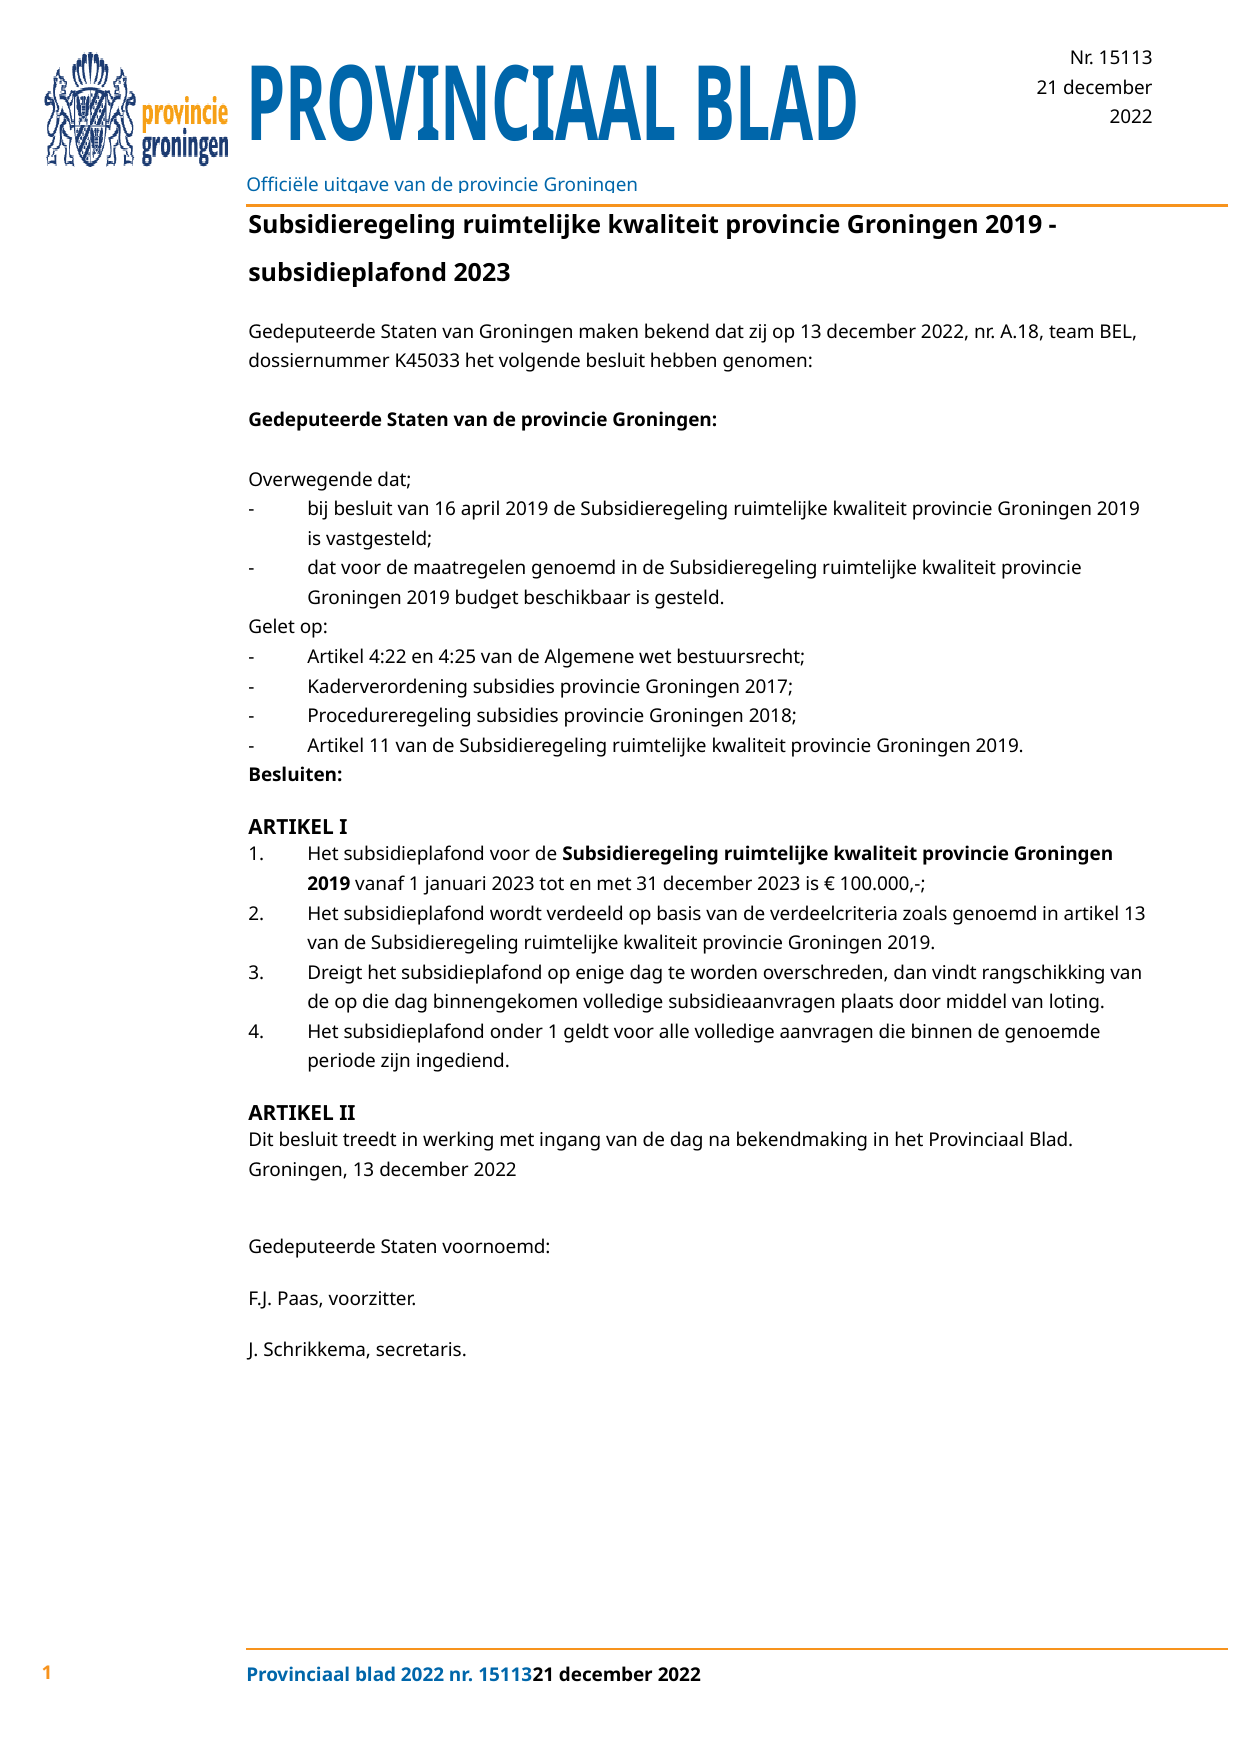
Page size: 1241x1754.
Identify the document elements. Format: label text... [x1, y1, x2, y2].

text F.J. Paas, voorzitter. [248, 1285, 1152, 1310]
list Artikel 11 van de Subsidieregeling ruimtelijke kwaliteit provincie Groningen 2019. [248, 732, 1152, 758]
picture [41, 47, 231, 172]
text Subsidieregeling ruimtelijke kwaliteit provincie Groningen 2019 - subsidieplafond 2023 [248, 207, 1152, 288]
text Gedeputeerde Staten van de provincie Groningen: [248, 407, 1152, 432]
list Het subsidieplafond onder 1 geldt voor alle volledige aanvragen die binnen de genoemde periode zijn ingediend. [248, 1018, 1152, 1073]
list dat voor de maatregelen genoemd in de Subsidieregeling ruimtelijke kwaliteit provincie Groningen 2019 budget beschikbaar is gesteld. [248, 554, 1152, 610]
text Gelet op: [248, 614, 1152, 639]
list Het subsidieplafond wordt verdeeld op basis van de verdeelcriteria zoals genoemd in artikel 13 van de Subsidieregeling ruimtelijke kwaliteit provincie Groningen 2019. [248, 900, 1152, 955]
list Kaderverordening subsidies provincie Groningen 2017; [248, 673, 1152, 699]
text Dit besluit treedt in werking met ingang van de dag na bekendmaking in het Provinciaal Blad. [248, 1126, 1152, 1152]
list Het subsidieplafond voor de Subsidieregeling ruimtelijke kwaliteit provincie Groningen 2019 vanaf 1 januari 2023 tot en met 31 december 2023 is € 100.000,-; [248, 841, 1152, 896]
text Gedeputeerde Staten voornoemd: [248, 1233, 1152, 1259]
text Gedeputeerde Staten van Groningen maken bekend dat zij op 13 december 2022, nr. A.18, team BEL, dossiernummer K45033 het volgende besluit hebben genomen: [248, 318, 1152, 373]
text ARTIKEL I [248, 812, 1152, 841]
text Besluiten: [248, 762, 1152, 787]
text J. Schrikkema, secretaris. [248, 1336, 1152, 1362]
text Groningen, 13 december 2022 [248, 1156, 1152, 1182]
list Dreigt het subsidieplafond op enige dag te worden overschreden, dan vindt rangschikking van de op die dag binnengekomen volledige subsidieaanvragen plaats door middel van loting. [248, 959, 1152, 1014]
list bij besluit van 16 april 2019 de Subsidieregeling ruimtelijke kwaliteit provincie Groningen 2019 is vastgesteld; [248, 495, 1152, 551]
text ARTIKEL II [248, 1098, 1152, 1126]
list Artikel 4:22 en 4:25 van de Algemene wet bestuursrecht; [248, 643, 1152, 669]
list Procedureregeling subsidies provincie Groningen 2018; [248, 702, 1152, 728]
text Overwegende dat; [248, 466, 1152, 492]
